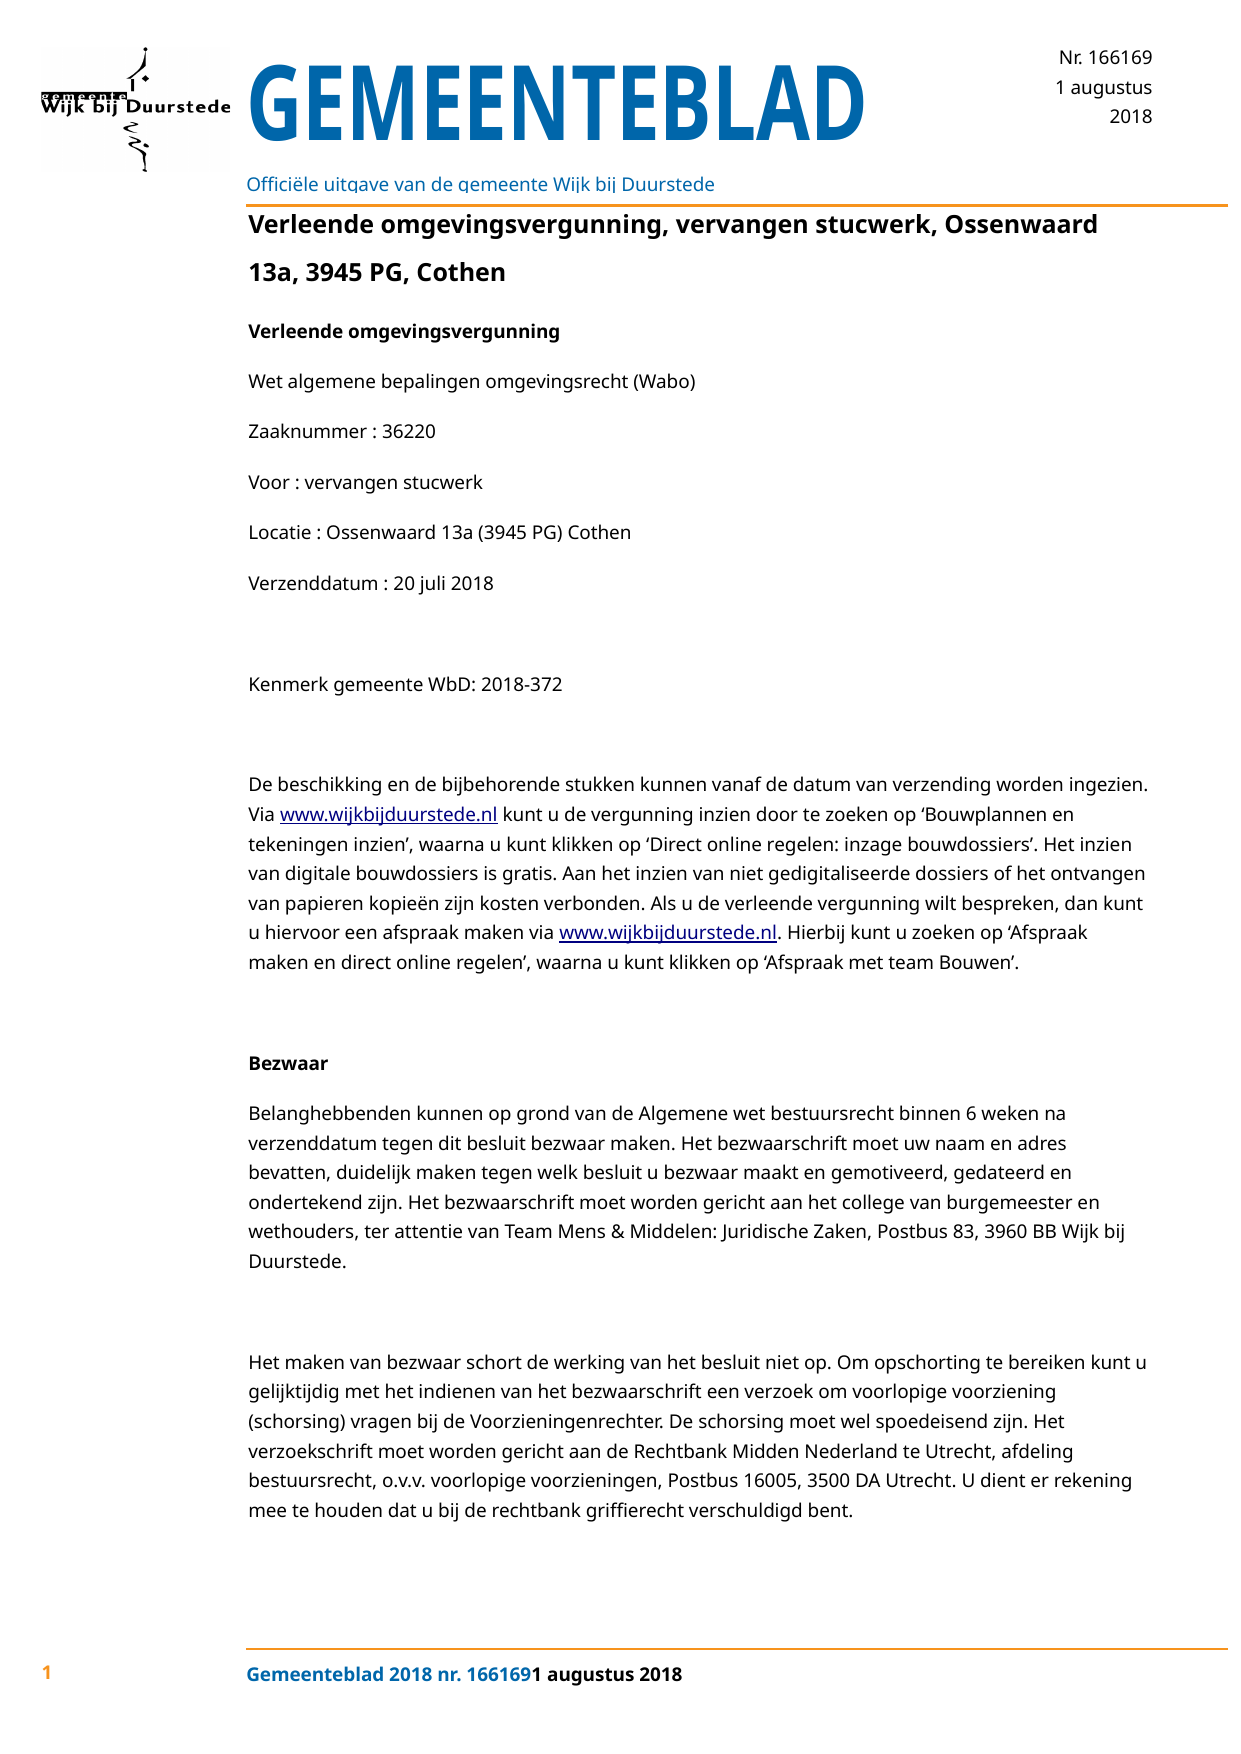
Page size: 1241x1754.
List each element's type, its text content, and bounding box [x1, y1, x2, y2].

text Verzenddatum : 20 juli 2018 [248, 570, 1152, 596]
text Zaaknummer : 36220 [248, 419, 1152, 444]
text Voor : vervangen stucwerk [248, 469, 1152, 495]
text Verleende omgevingsvergunning [248, 318, 1152, 344]
text Belanghebbenden kunnen op grond van de Algemene wet bestuursrecht binnen 6 weken na verzenddatum tegen dit besluit bezwaar maken. Het bezwaarschrift moet uw naam en adres bevatten, duidelijk maken tegen welk besluit u bezwaar maakt en gemotiveerd, gedateerd en ondertekend zijn. Het bezwaarschrift moet worden gericht aan het college van burgemeester en wethouders, ter attentie van Team Mens & Middelen: Juridische Zaken, Postbus 83, 3960 BB Wijk bij Duurstede. [248, 1100, 1152, 1274]
text Locatie : Ossenwaard 13a (3945 PG) Cothen [248, 519, 1152, 545]
text Verleende omgevingsvergunning, vervangen stucwerk, Ossenwaard 13a, 3945 PG, Cothen [248, 207, 1152, 288]
text Kenmerk gemeente WbD: 2018-372 [248, 671, 1152, 697]
text Wet algemene bepalingen omgevingsrecht (Wabo) [248, 368, 1152, 394]
picture [41, 47, 231, 172]
text De beschikking en de bijbehorende stukken kunnen vanaf de datum van verzending worden ingezien. Via www.wijkbijduurstede.nl kunt u de vergunning inzien door te zoeken op ‘Bouwplannen en tekeningen inzien’, waarna u kunt klikken op ‘Direct online regelen: inzage bouwdossiers’. Het inzien van digitale bouwdossiers is gratis. Aan het inzien van niet gedigitaliseerde dossiers of het ontvangen van papieren kopieën zijn kosten verbonden. Als u de verleende vergunning wilt bespreken, dan kunt u hiervoor een afspraak maken via www.wijkbijduurstede.nl. Hierbij kunt u zoeken op ‘Afspraak maken en direct online regelen’, waarna u kunt klikken op ‘Afspraak met team Bouwen’. [248, 772, 1152, 975]
text Bezwaar [248, 1050, 1152, 1076]
text Het maken van bezwaar schort de werking van het besluit niet op. Om opschorting te bereiken kunt u gelijktijdig met het indienen van het bezwaarschrift een verzoek om voorlopige voorziening (schorsing) vragen bij de Voorzieningenrechter. De schorsing moet wel spoedeisend zijn. Het verzoekschrift moet worden gericht aan de Rechtbank Midden Nederland te Utrecht, afdeling bestuursrecht, o.v.v. voorlopige voorzieningen, Postbus 16005, 3500 DA Utrecht. U dient er rekening mee te houden dat u bij de rechtbank griffierecht verschuldigd bent. [248, 1349, 1152, 1523]
